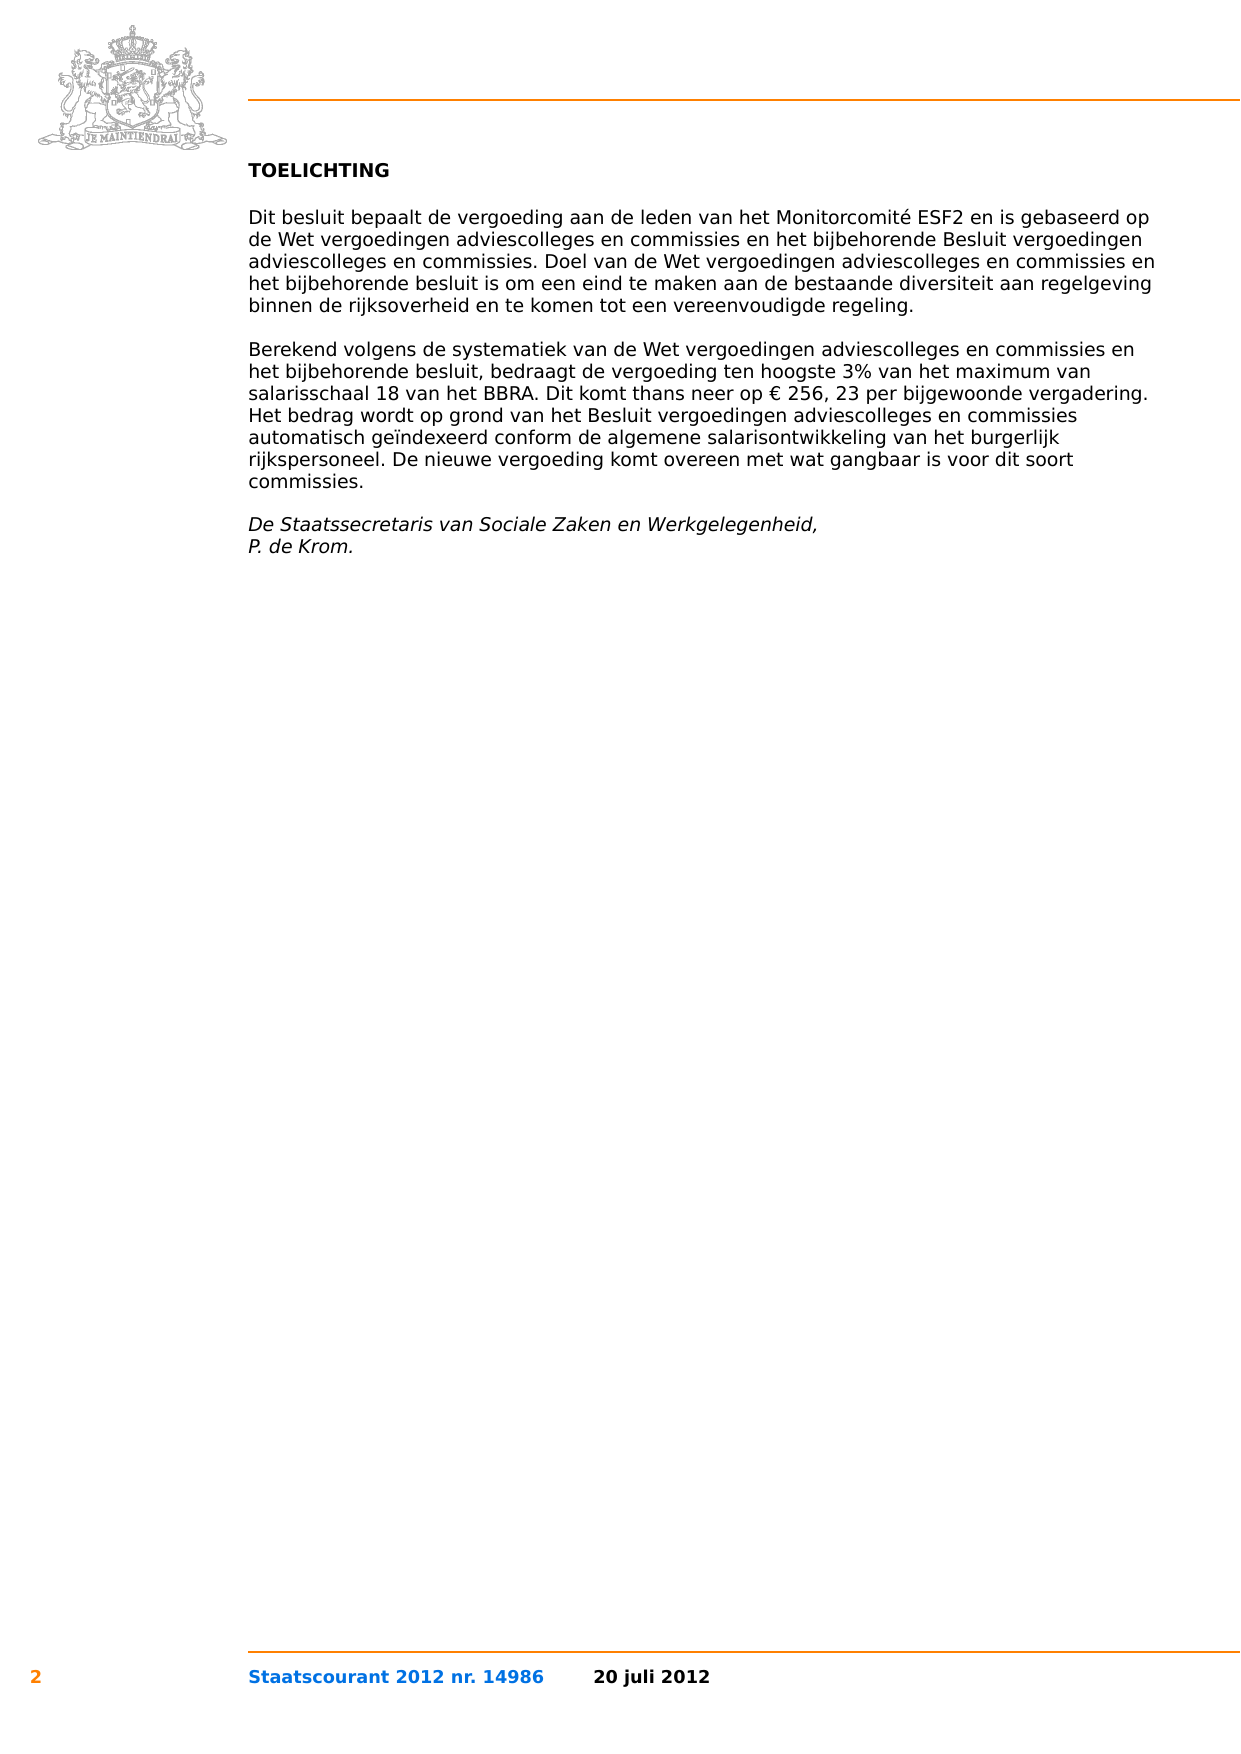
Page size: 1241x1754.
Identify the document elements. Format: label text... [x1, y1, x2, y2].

picture [38, 25, 227, 150]
text Dit besluit bepaalt de vergoeding aan de leden van het Monitorcomité ESF2 en is gebaseerd op de Wet vergoedingen adviescolleges en commissies en het bijbehorende Besluit vergoedingen adviescolleges en commissies. Doel van de Wet vergoedingen adviescolleges en commissies en het bijbehorende besluit is om een eind te maken aan de bestaande diversiteit aan regelgeving binnen de rijksoverheid en te komen tot een vereenvoudigde regeling. [248, 207, 1163, 317]
text De Staatssecretaris van Sociale Zaken en Werkgelegenheid, P. de Krom. [248, 514, 1163, 558]
text Berekend volgens de systematiek van de Wet vergoedingen adviescolleges en commissies en het bijbehorende besluit, bedraagt de vergoeding ten hoogste 3% van het maximum van salarisschaal 18 van het BBRA. Dit komt thans neer op € 256, 23 per bijgewoonde vergadering. Het bedrag wordt op grond van het Besluit vergoedingen adviescolleges en commissies automatisch geïndexeerd conform de algemene salarisontwikkeling van het burgerlijk rijkspersoneel. De nieuwe vergoeding komt overeen met wat gangbaar is voor dit soort commissies. [248, 339, 1163, 492]
subtitle TOELICHTING [248, 160, 1163, 182]
